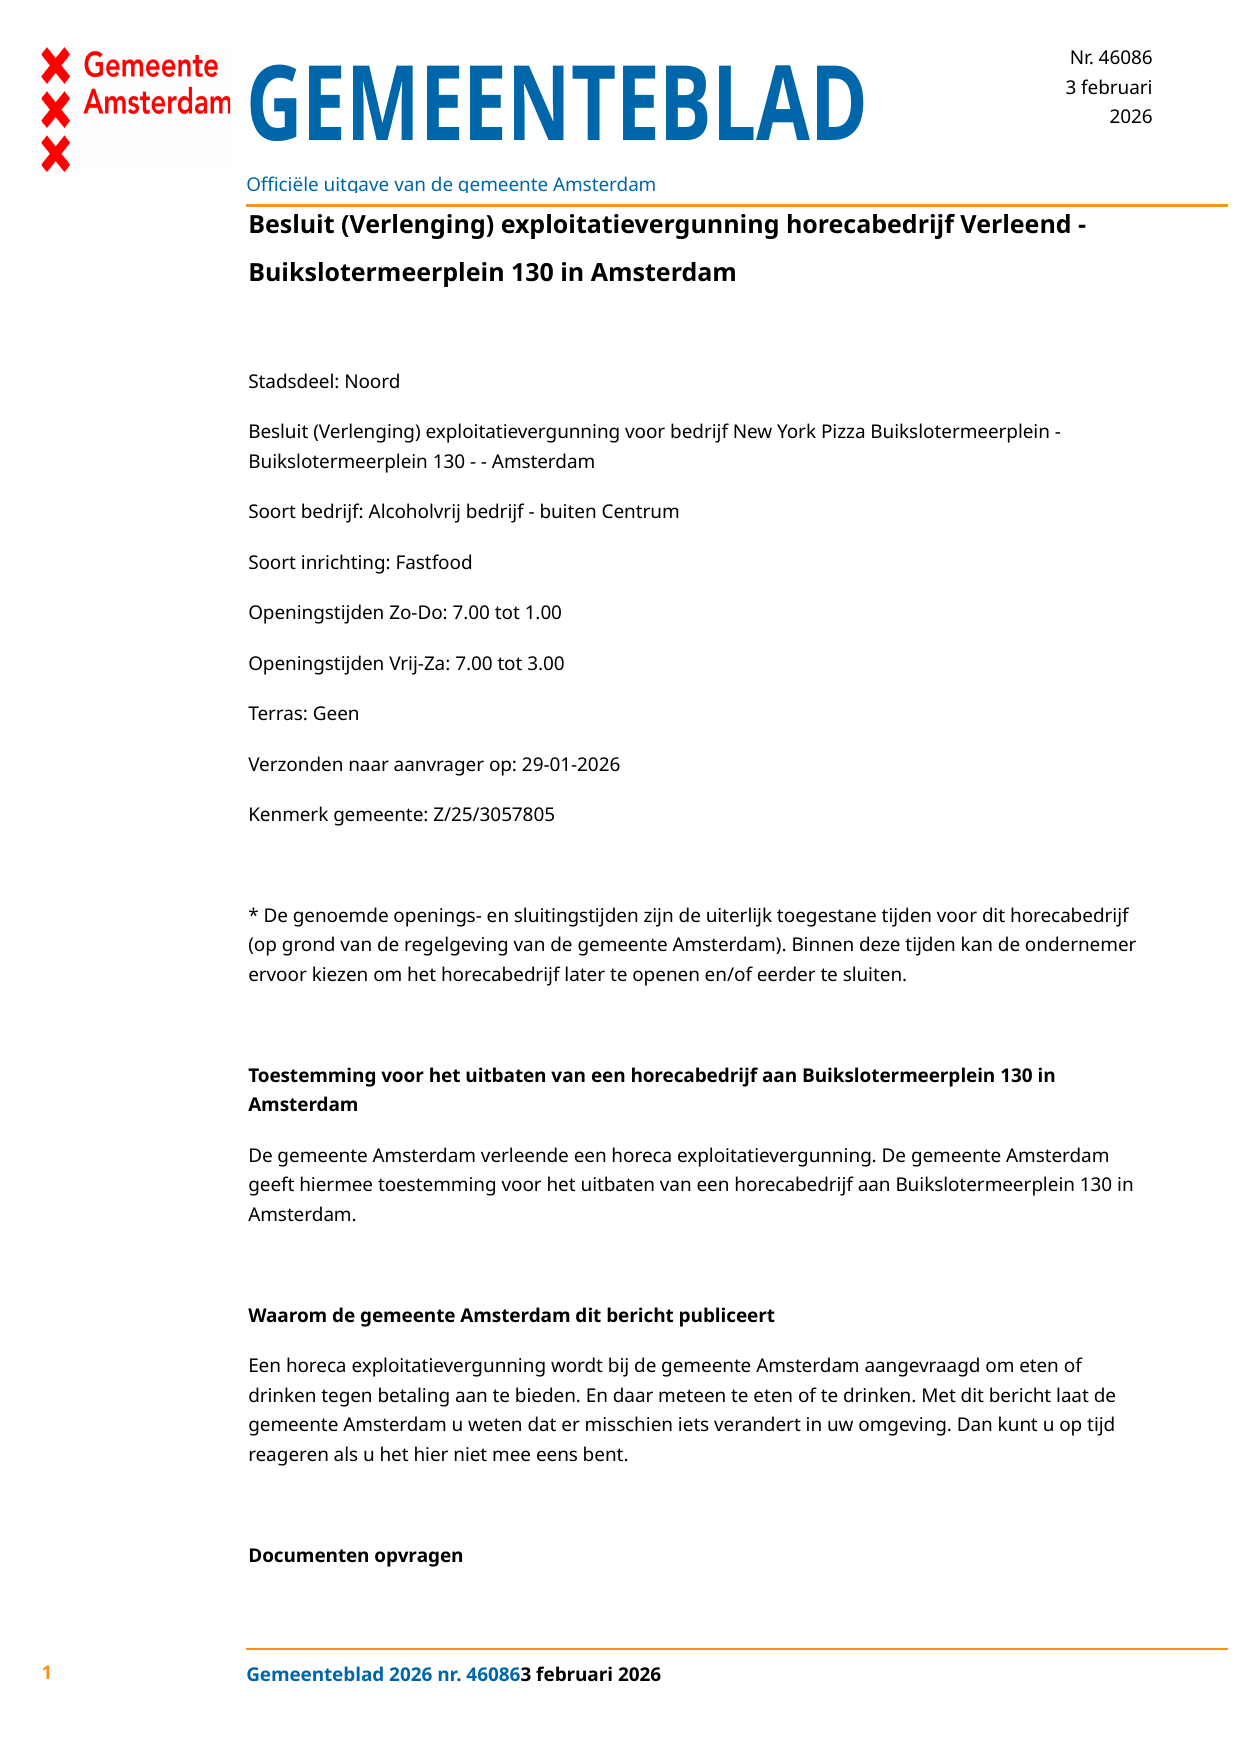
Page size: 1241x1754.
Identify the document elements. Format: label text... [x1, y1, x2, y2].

text Verzonden naar aanvrager op: 29-01-2026 [248, 751, 1152, 777]
text Terras: Geen [248, 700, 1152, 726]
text Documenten opvragen [248, 1542, 1152, 1568]
text Soort inrichting: Fastfood [248, 549, 1152, 575]
text Soort bedrijf: Alcoholvrij bedrijf - buiten Centrum [248, 499, 1152, 524]
text Een horeca exploitatievergunning wordt bij de gemeente Amsterdam aangevraagd om eten of drinken tegen betaling aan te bieden. En daar meteen te eten of te drinken. Met dit bericht laat de gemeente Amsterdam u weten dat er misschien iets verandert in uw omgeving. Dan kunt u op tijd reageren als u het hier niet mee eens bent. [248, 1352, 1152, 1467]
text Toestemming voor het uitbaten van een horecabedrijf aan Buikslotermeerplein 130 in Amsterdam [248, 1062, 1152, 1117]
picture [41, 47, 231, 172]
text * De genoemde openings- en sluitingstijden zijn de uiterlijk toegestane tijden voor dit horecabedrijf (op grond van de regelgeving van de gemeente Amsterdam). Binnen deze tijden kan de ondernemer ervoor kiezen om het horecabedrijf later te openen en/of eerder te sluiten. [248, 902, 1152, 987]
text Kenmerk gemeente: Z/25/3057805 [248, 801, 1152, 827]
text Besluit (Verlenging) exploitatievergunning horecabedrijf Verleend - Buikslotermeerplein 130 in Amsterdam [248, 207, 1152, 288]
text De gemeente Amsterdam verleende een horeca exploitatievergunning. De gemeente Amsterdam geeft hiermee toestemming voor het uitbaten van een horecabedrijf aan Buikslotermeerplein 130 in Amsterdam. [248, 1142, 1152, 1227]
text Waarom de gemeente Amsterdam dit bericht publiceert [248, 1302, 1152, 1328]
text Besluit (Verlenging) exploitatievergunning voor bedrijf New York Pizza Buikslotermeerplein - Buikslotermeerplein 130 - - Amsterdam [248, 419, 1152, 474]
text Openingstijden Zo-Do: 7.00 tot 1.00 [248, 599, 1152, 625]
text Openingstijden Vrij-Za: 7.00 tot 3.00 [248, 650, 1152, 676]
text Stadsdeel: Noord [248, 368, 1152, 394]
